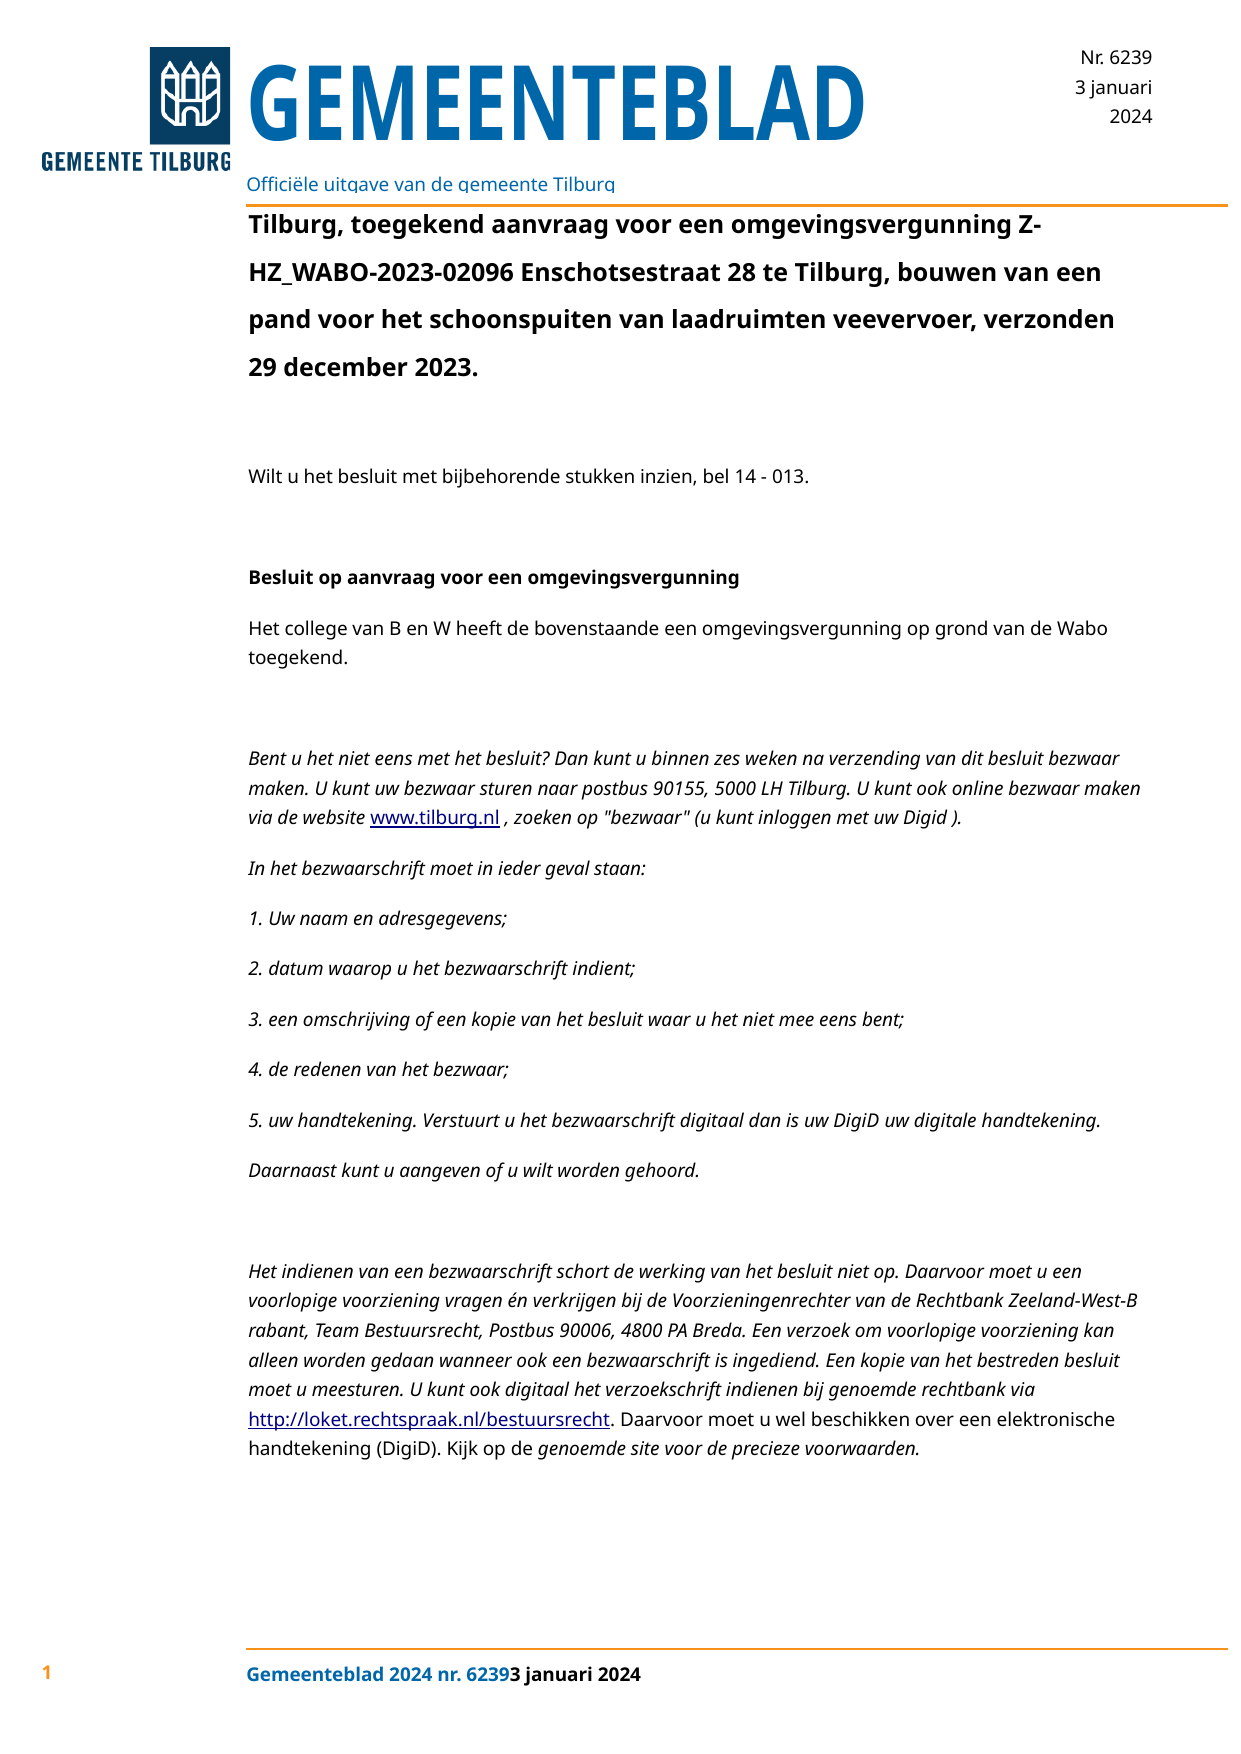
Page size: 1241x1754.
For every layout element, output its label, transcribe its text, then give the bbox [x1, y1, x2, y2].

text 5. uw handtekening. Verstuurt u het bezwaarschrift digitaal dan is uw DigiD uw digitale handtekening. [248, 1107, 1152, 1133]
text 4. de redenen van het bezwaar; [248, 1056, 1152, 1082]
picture [41, 47, 231, 172]
text Het college van B en W heeft de bovenstaande een omgevingsvergunning op grond van de Wabo toegekend. [248, 615, 1152, 670]
text Besluit op aanvraag voor een omgevingsvergunning [248, 564, 1152, 590]
text Tilburg, toegekend aanvraag voor een omgevingsvergunning Z-HZ_WABO-2023-02096 Enschotsestraat 28 te Tilburg, bouwen van een pand voor het schoonspuiten van laadruimten veevervoer, verzonden 29 december 2023. [248, 207, 1152, 384]
text 2. datum waarop u het bezwaarschrift indient; [248, 956, 1152, 981]
text 3. een omschrijving of een kopie van het besluit waar u het niet mee eens bent; [248, 1006, 1152, 1032]
text 1. Uw naam en adresgegevens; [248, 905, 1152, 931]
text Wilt u het besluit met bijbehorende stukken inzien, bel 14 - 013. [248, 463, 1152, 489]
text In het bezwaarschrift moet in ieder geval staan: [248, 855, 1152, 881]
text Het indienen van een bezwaarschrift schort de werking van het besluit niet op. Daarvoor moet u een voorlopige voorziening vragen én verkrijgen bij de Voorzieningenrechter van de Rechtbank Zeeland-West-B rabant, Team Bestuursrecht, Postbus 90006, 4800 PA Breda. Een verzoek om voorlopige voorziening kan alleen worden gedaan wanneer ook een bezwaarschrift is ingediend. Een kopie van het bestreden besluit moet u meesturen. U kunt ook digitaal het verzoekschrift indienen bij genoemde rechtbank via http://loket.rechtspraak.nl/bestuursrecht. Daarvoor moet u wel beschikken over een elektronische handtekening (DigiD). Kijk op de genoemde site voor de precieze voorwaarden. [248, 1258, 1152, 1461]
text Bent u het niet eens met het besluit? Dan kunt u binnen zes weken na verzending van dit besluit bezwaar maken. U kunt uw bezwaar sturen naar postbus 90155, 5000 LH Tilburg. U kunt ook online bezwaar maken via de website www.tilburg.nl , zoeken op "bezwaar" (u kunt inloggen met uw Digid ). [248, 745, 1152, 830]
text Daarnaast kunt u aangeven of u wilt worden gehoord. [248, 1157, 1152, 1183]
